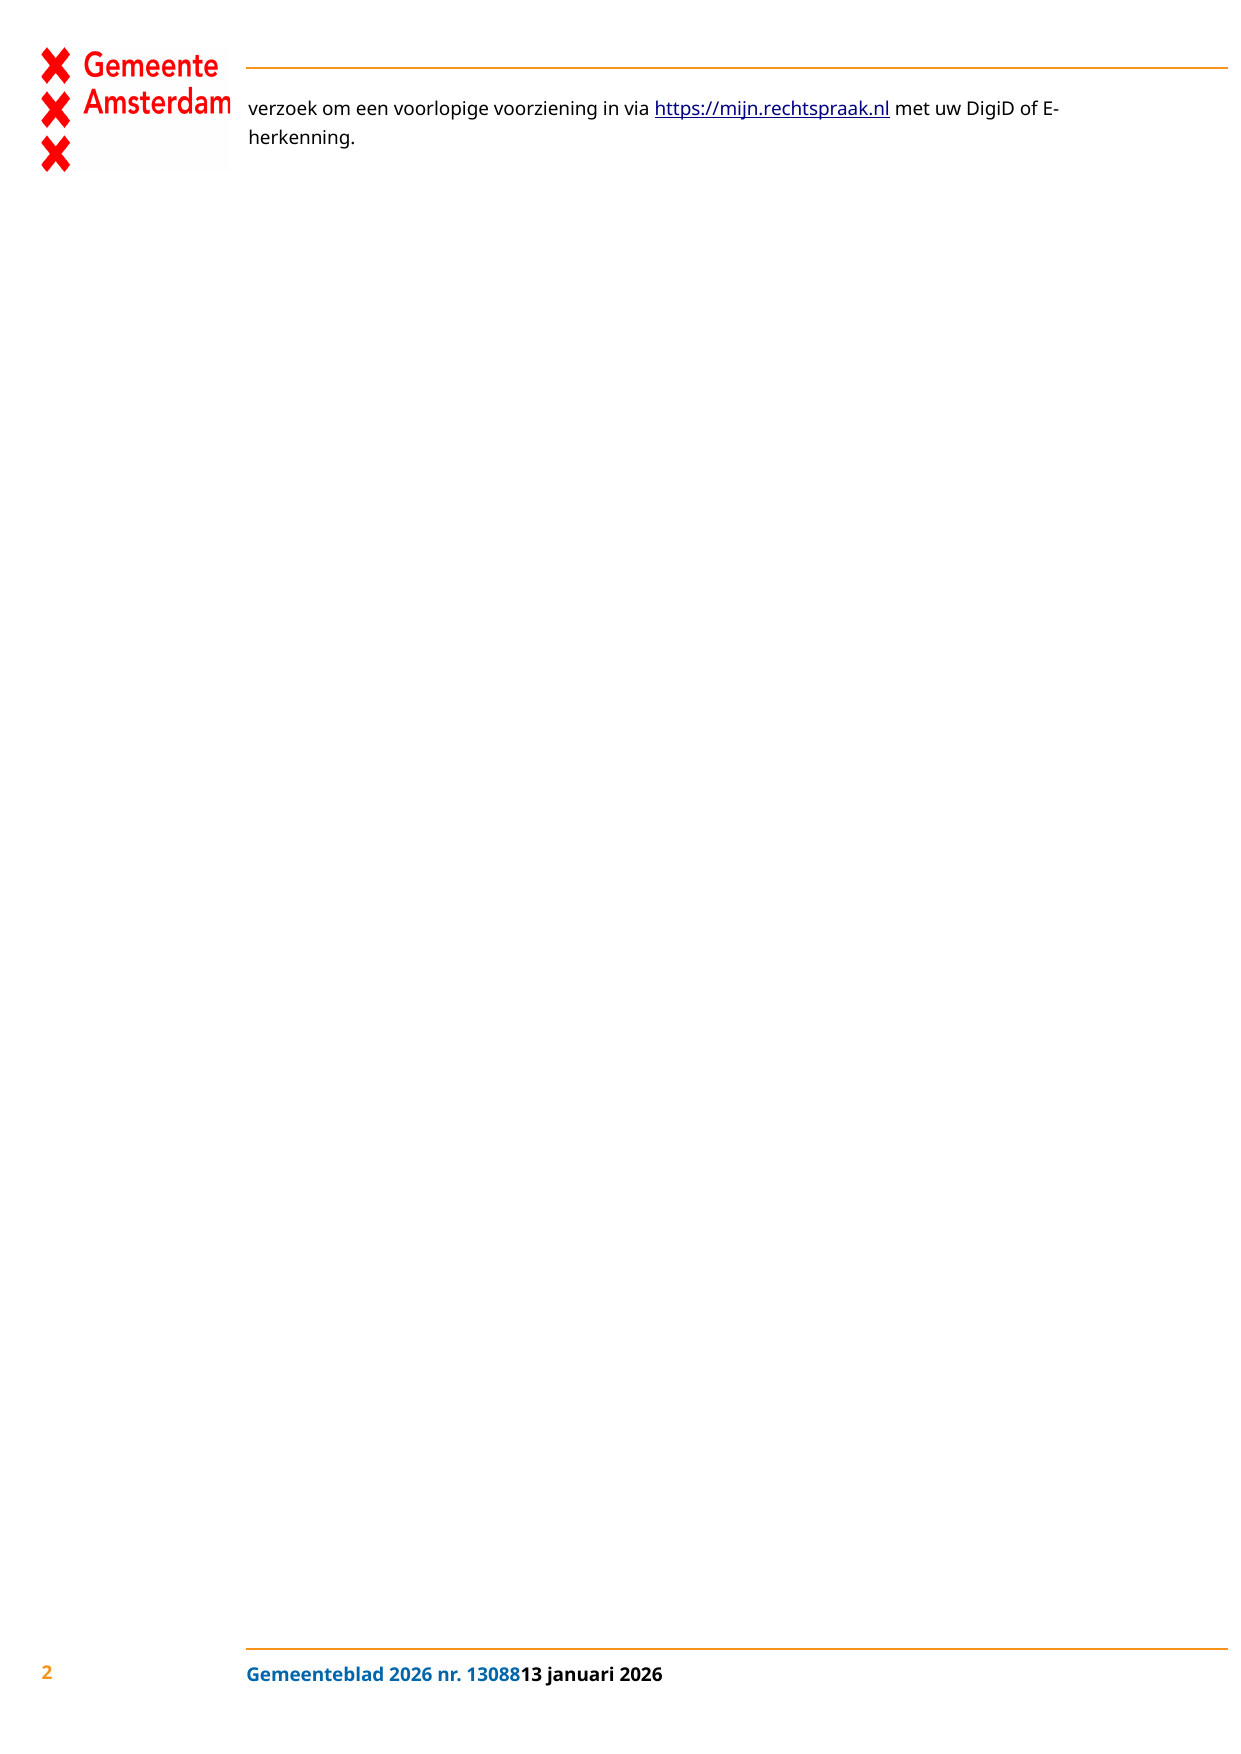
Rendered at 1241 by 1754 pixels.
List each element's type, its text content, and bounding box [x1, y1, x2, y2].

text verzoek om een voorlopige voorziening in via https://mijn.rechtspraak.nl met uw DigiD of E-herkenning. [248, 95, 1152, 150]
picture [41, 47, 231, 172]
